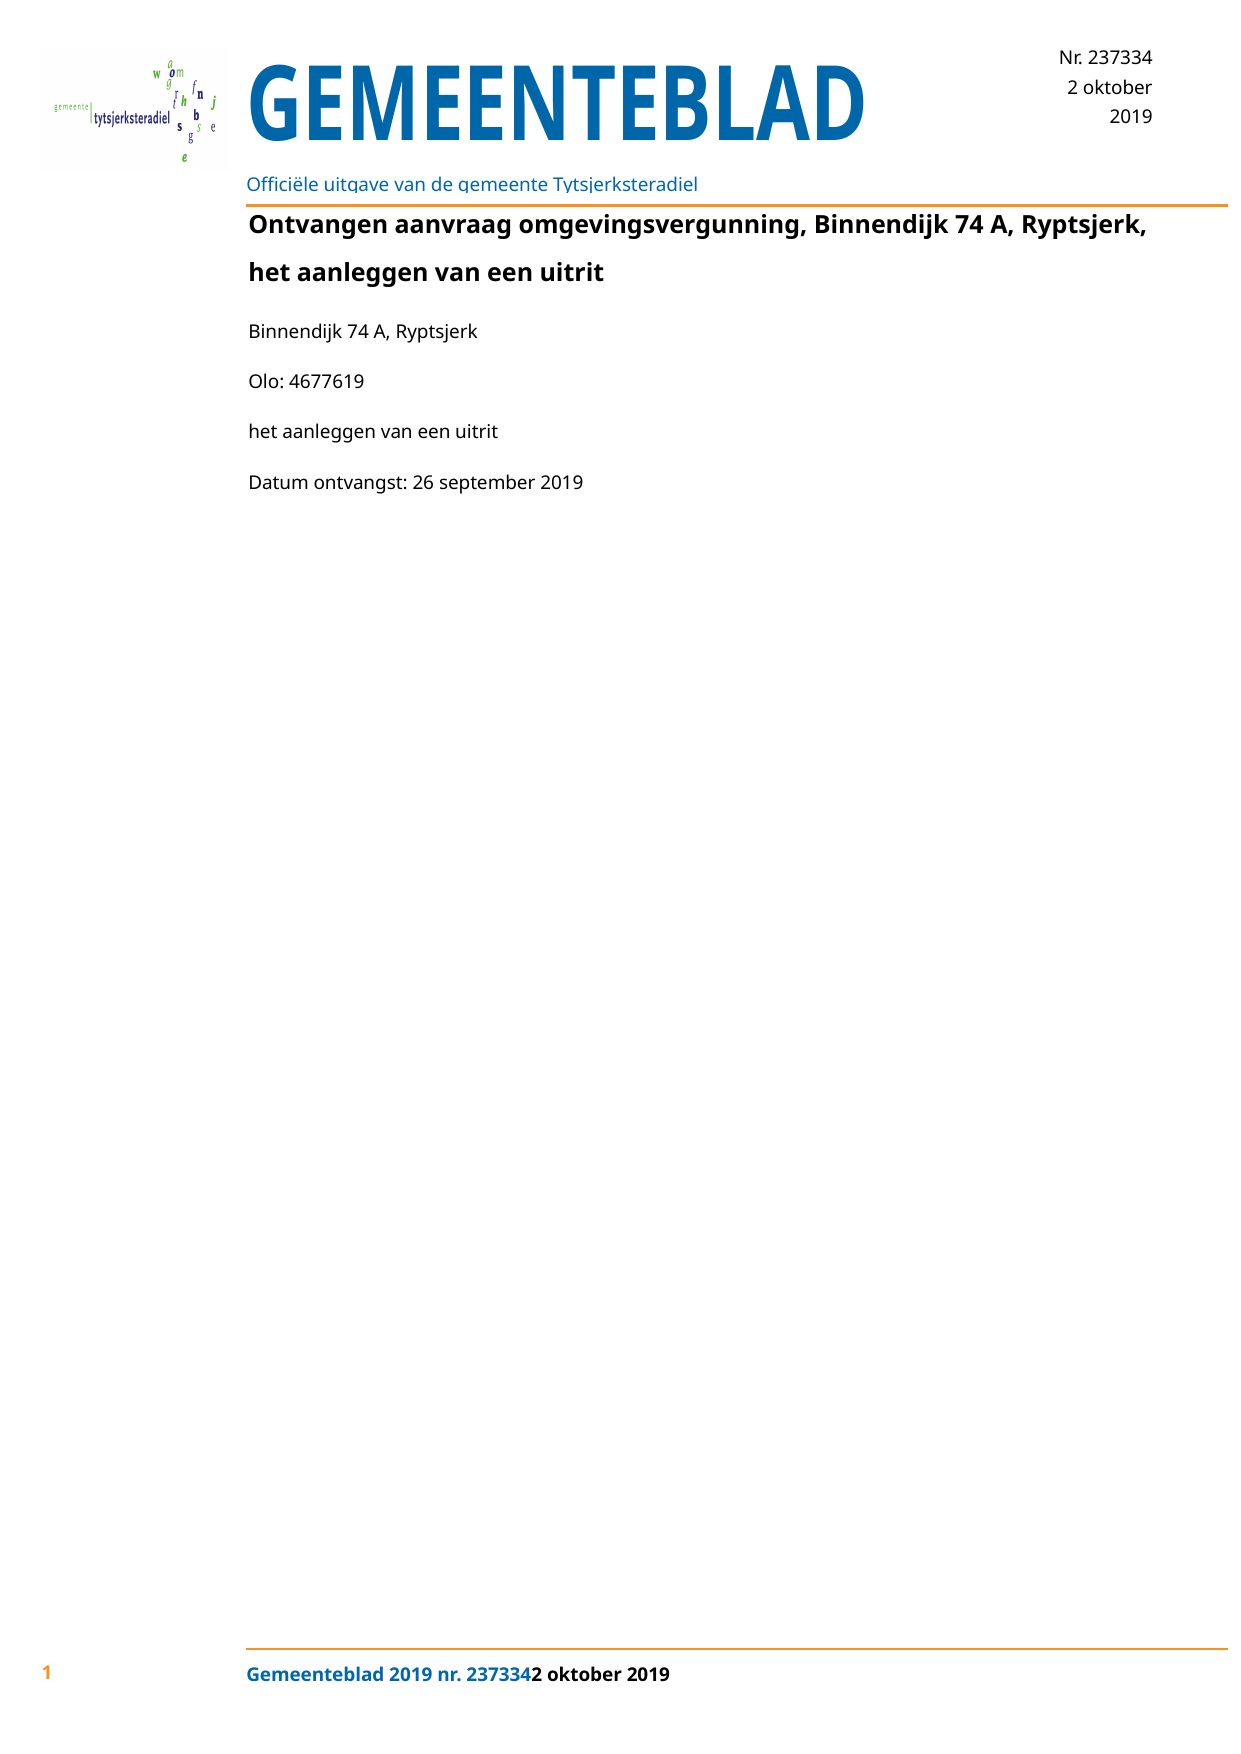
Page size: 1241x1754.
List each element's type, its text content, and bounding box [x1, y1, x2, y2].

text Binnendijk 74 A, Ryptsjerk [248, 318, 1152, 344]
text Olo: 4677619 [248, 368, 1152, 394]
text het aanleggen van een uitrit [248, 419, 1152, 444]
picture [41, 47, 231, 172]
text Ontvangen aanvraag omgevingsvergunning, Binnendijk 74 A, Ryptsjerk, het aanleggen van een uitrit [248, 207, 1152, 288]
text Datum ontvangst: 26 september 2019 [248, 469, 1152, 495]
